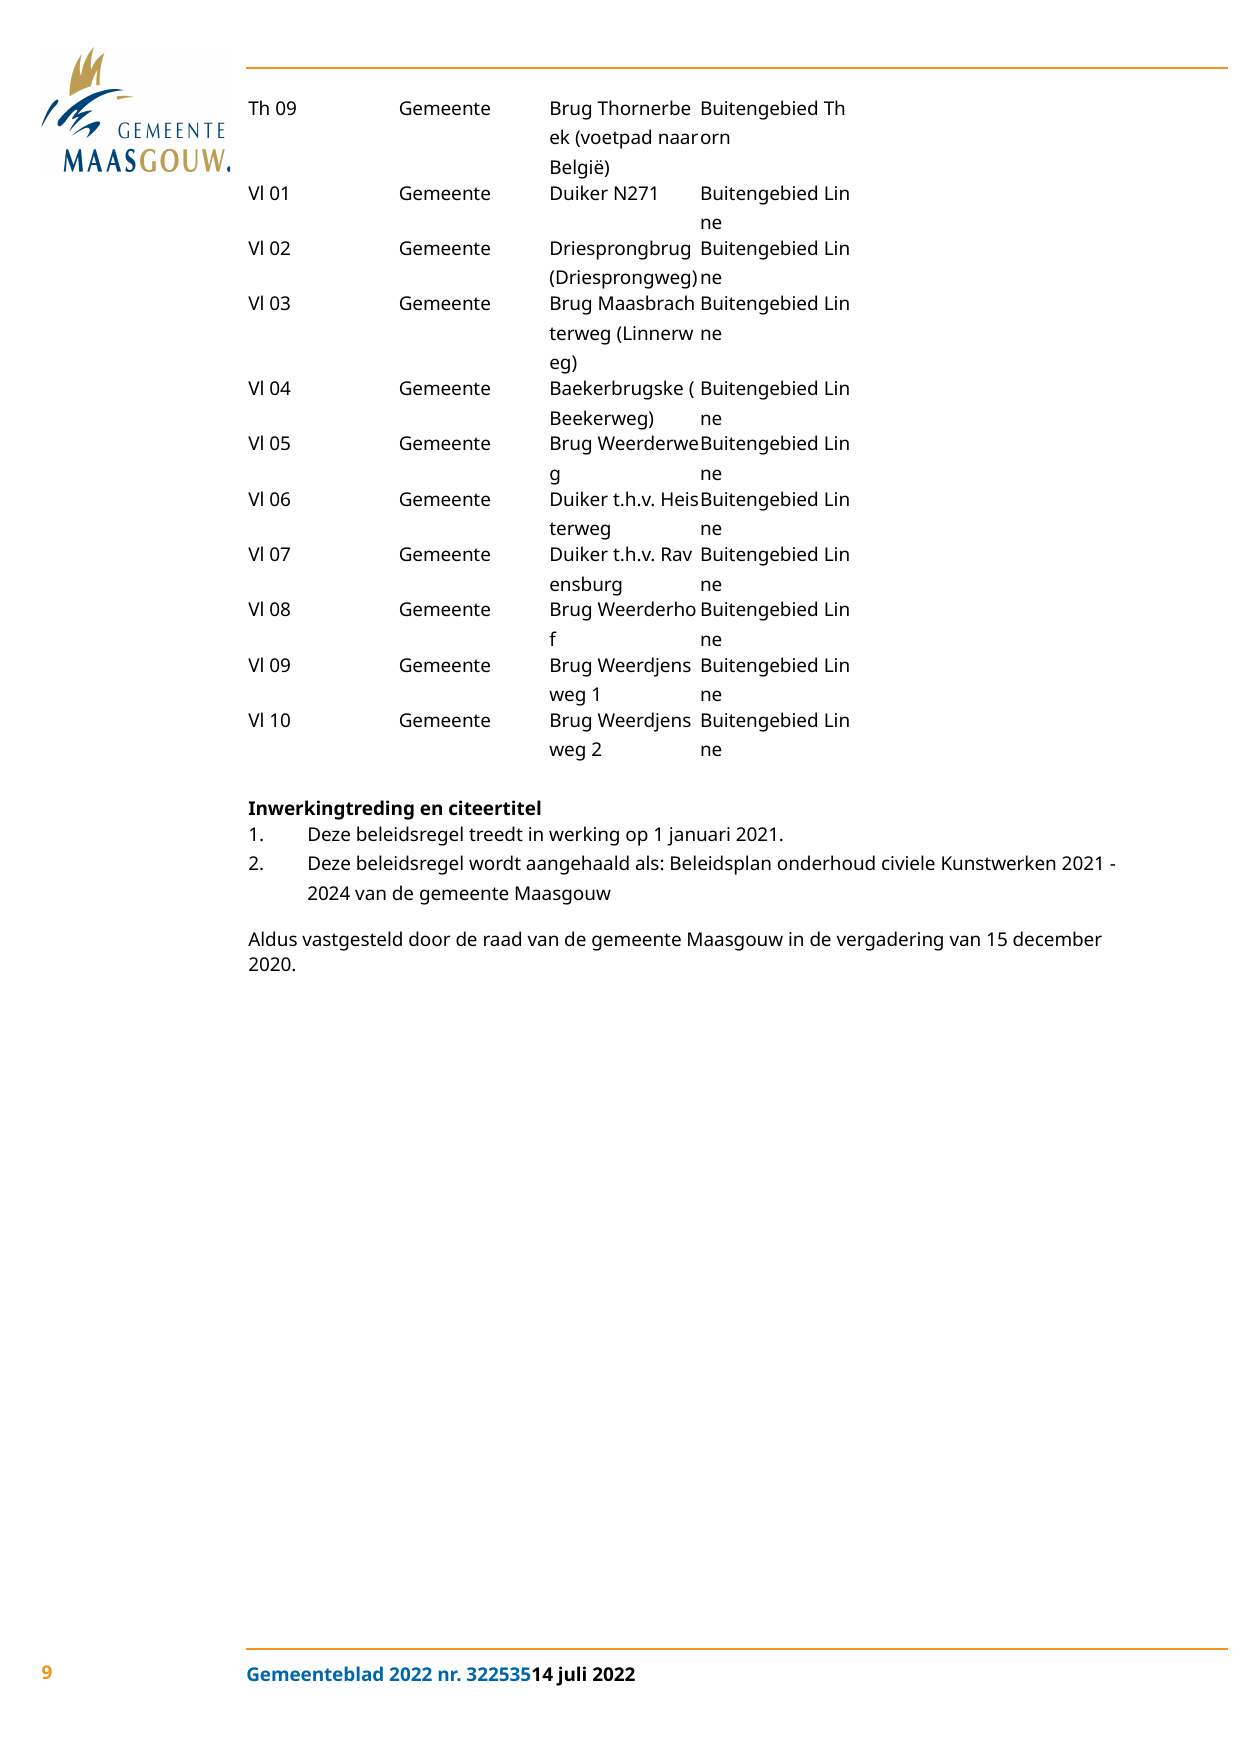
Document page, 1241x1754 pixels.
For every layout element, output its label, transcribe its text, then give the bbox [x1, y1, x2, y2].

table_cell Brug Weerderweg [549, 431, 700, 486]
table_cell [1001, 652, 1152, 707]
table_cell Brug Weerderhof [549, 596, 700, 652]
table_cell Gemeente [399, 707, 549, 762]
table_cell Vl 01 [248, 180, 398, 235]
table_cell Buitengebied Thorn [700, 95, 850, 180]
table_cell [850, 95, 1001, 180]
table_cell Vl 04 [248, 375, 398, 431]
table_cell Duiker t.h.v. Ravensburg [549, 541, 700, 596]
table_cell Buitengebied Linne [700, 707, 850, 762]
table_cell Baekerbrugske (Beekerweg) [549, 375, 700, 431]
table_cell Brug Weerdjensweg 1 [549, 652, 700, 707]
table_cell Buitengebied Linne [700, 235, 850, 290]
table_cell Buitengebied Linne [700, 596, 850, 652]
table_cell [850, 431, 1001, 486]
table_cell [1001, 180, 1152, 235]
table_cell Buitengebied Linne [700, 431, 850, 486]
table_cell [850, 375, 1001, 431]
table_cell [850, 486, 1001, 541]
text Inwerkingtreding en citeertitel [248, 795, 1152, 821]
table_cell [850, 180, 1001, 235]
table_cell [850, 652, 1001, 707]
table_cell Gemeente [399, 235, 549, 290]
table_cell Brug Weerdjensweg 2 [549, 707, 700, 762]
table_cell Gemeente [399, 652, 549, 707]
table_cell Vl 08 [248, 596, 398, 652]
table_cell Gemeente [399, 596, 549, 652]
table_cell Gemeente [399, 541, 549, 596]
table_cell Vl 02 [248, 235, 398, 290]
table_cell Buitengebied Linne [700, 486, 850, 541]
table_cell [850, 290, 1001, 375]
table_cell [1001, 486, 1152, 541]
table_cell [850, 541, 1001, 596]
table_cell [1001, 431, 1152, 486]
table_cell [1001, 541, 1152, 596]
text Aldus vastgesteld door de raad van de gemeente Maasgouw in de vergadering van 15 december 2020. [248, 926, 1152, 977]
table_cell Th 09 [248, 95, 398, 180]
table_cell Vl 10 [248, 707, 398, 762]
table_cell Brug Thornerbeek (voetpad naar België) [549, 95, 700, 180]
table_cell Duiker t.h.v. Heisterweg [549, 486, 700, 541]
table_cell [1001, 375, 1152, 431]
table_cell [1001, 235, 1152, 290]
table_cell Vl 09 [248, 652, 398, 707]
table_cell Vl 07 [248, 541, 398, 596]
table_cell [1001, 95, 1152, 180]
table_cell Vl 05 [248, 431, 398, 486]
table_cell Gemeente [399, 95, 549, 180]
table_cell Buitengebied Linne [700, 652, 850, 707]
table_cell [850, 707, 1001, 762]
table_cell Gemeente [399, 180, 549, 235]
table_cell Vl 03 [248, 290, 398, 375]
table_cell Buitengebied Linne [700, 290, 850, 375]
table_cell Vl 06 [248, 486, 398, 541]
list Deze beleidsregel wordt aangehaald als: Beleidsplan onderhoud civiele Kunstwerken 2021 - 2024 van de gemeente Maasgouw [248, 851, 1152, 906]
table_cell Buitengebied Linne [700, 180, 850, 235]
table_cell [850, 235, 1001, 290]
table_cell [1001, 290, 1152, 375]
table_cell [1001, 596, 1152, 652]
table_cell Gemeente [399, 375, 549, 431]
list Deze beleidsregel treedt in werking op 1 januari 2021. [248, 821, 1152, 847]
table_cell Buitengebied Linne [700, 375, 850, 431]
table_cell Driesprongbrug (Driesprongweg) [549, 235, 700, 290]
table_cell [1001, 707, 1152, 762]
table_cell Brug Maasbrachterweg (Linnerweg) [549, 290, 700, 375]
table_cell Buitengebied Linne [700, 541, 850, 596]
table_cell Duiker N271 [549, 180, 700, 235]
table_cell [850, 596, 1001, 652]
picture [41, 47, 231, 172]
table_cell Gemeente [399, 431, 549, 486]
table_cell Gemeente [399, 486, 549, 541]
table_cell Gemeente [399, 290, 549, 375]
